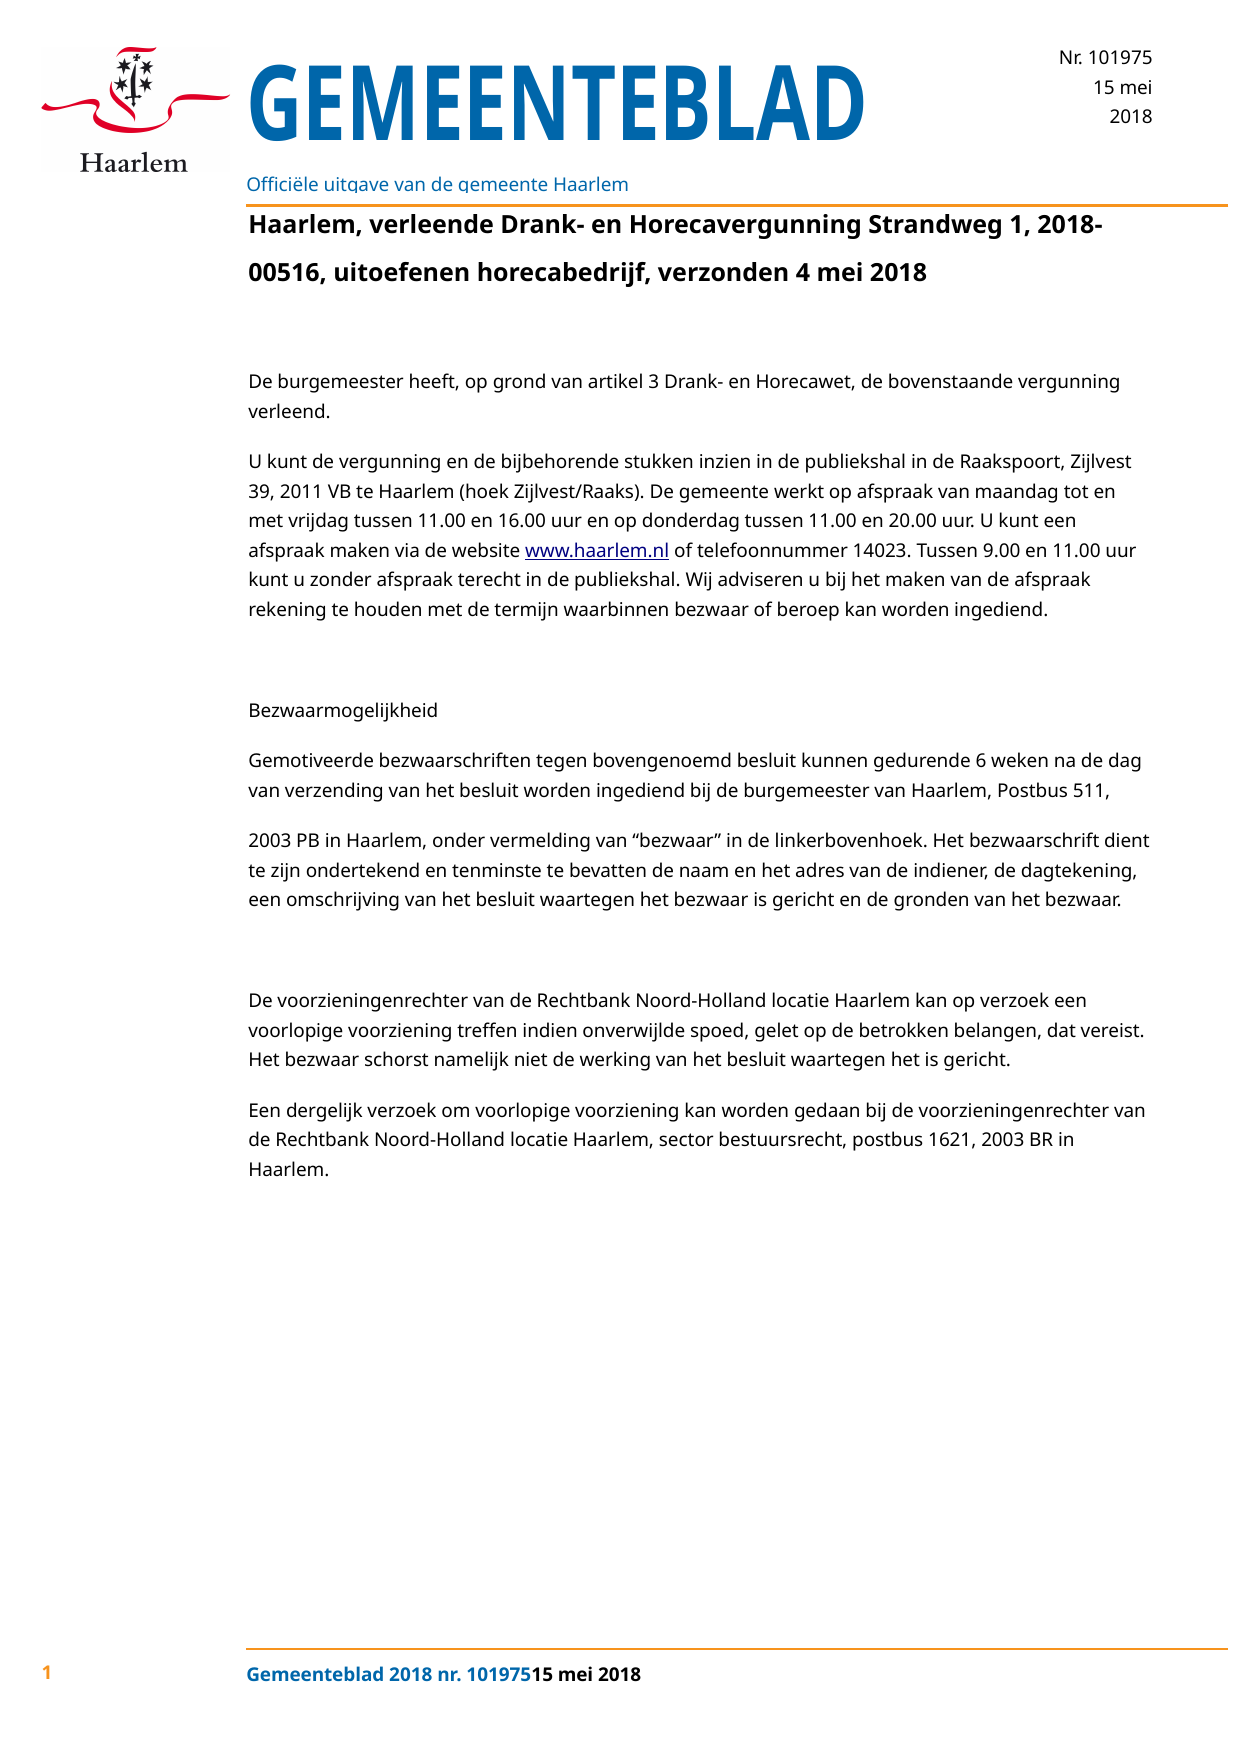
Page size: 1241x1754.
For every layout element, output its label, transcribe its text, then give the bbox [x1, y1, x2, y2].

picture [41, 47, 231, 172]
text U kunt de vergunning en de bijbehorende stukken inzien in de publiekshal in de Raakspoort, Zijlvest 39, 2011 VB te Haarlem (hoek Zijlvest/Raaks). De gemeente werkt op afspraak van maandag tot en met vrijdag tussen 11.00 en 16.00 uur en op donderdag tussen 11.00 en 20.00 uur. U kunt een afspraak maken via de website www.haarlem.nl of telefoonnummer 14023. Tussen 9.00 en 11.00 uur kunt u zonder afspraak terecht in de publiekshal. Wij adviseren u bij het maken van de afspraak rekening te houden met de termijn waarbinnen bezwaar of beroep kan worden ingediend. [248, 448, 1152, 622]
text Gemotiveerde bezwaarschriften tegen bovengenoemd besluit kunnen gedurende 6 weken na de dag van verzending van het besluit worden ingediend bij de burgemeester van Haarlem, Postbus 511, [248, 747, 1152, 803]
text De voorzieningenrechter van de Rechtbank Noord-Holland locatie Haarlem kan op verzoek een voorlopige voorziening treffen indien onverwijlde spoed, gelet op de betrokken belangen, dat vereist. Het bezwaar schorst namelijk niet de werking van het besluit waartegen het is gericht. [248, 987, 1152, 1072]
text Een dergelijk verzoek om voorlopige voorziening kan worden gedaan bij de voorzieningenrechter van de Rechtbank Noord-Holland locatie Haarlem, sector bestuursrecht, postbus 1621, 2003 BR in Haarlem. [248, 1097, 1152, 1182]
text 2003 PB in Haarlem, onder vermelding van “bezwaar” in de linkerbovenhoek. Het bezwaarschrift dient te zijn ondertekend en tenminste te bevatten de naam en het adres van de indiener, de dagtekening, een omschrijving van het besluit waartegen het bezwaar is gericht en de gronden van het bezwaar. [248, 827, 1152, 912]
text Bezwaarmogelijkheid [248, 697, 1152, 723]
text Haarlem, verleende Drank- en Horecavergunning Strandweg 1, 2018-00516, uitoefenen horecabedrijf, verzonden 4 mei 2018 [248, 207, 1152, 288]
text De burgemeester heeft, op grond van artikel 3 Drank- en Horecawet, de bovenstaande vergunning verleend. [248, 368, 1152, 424]
